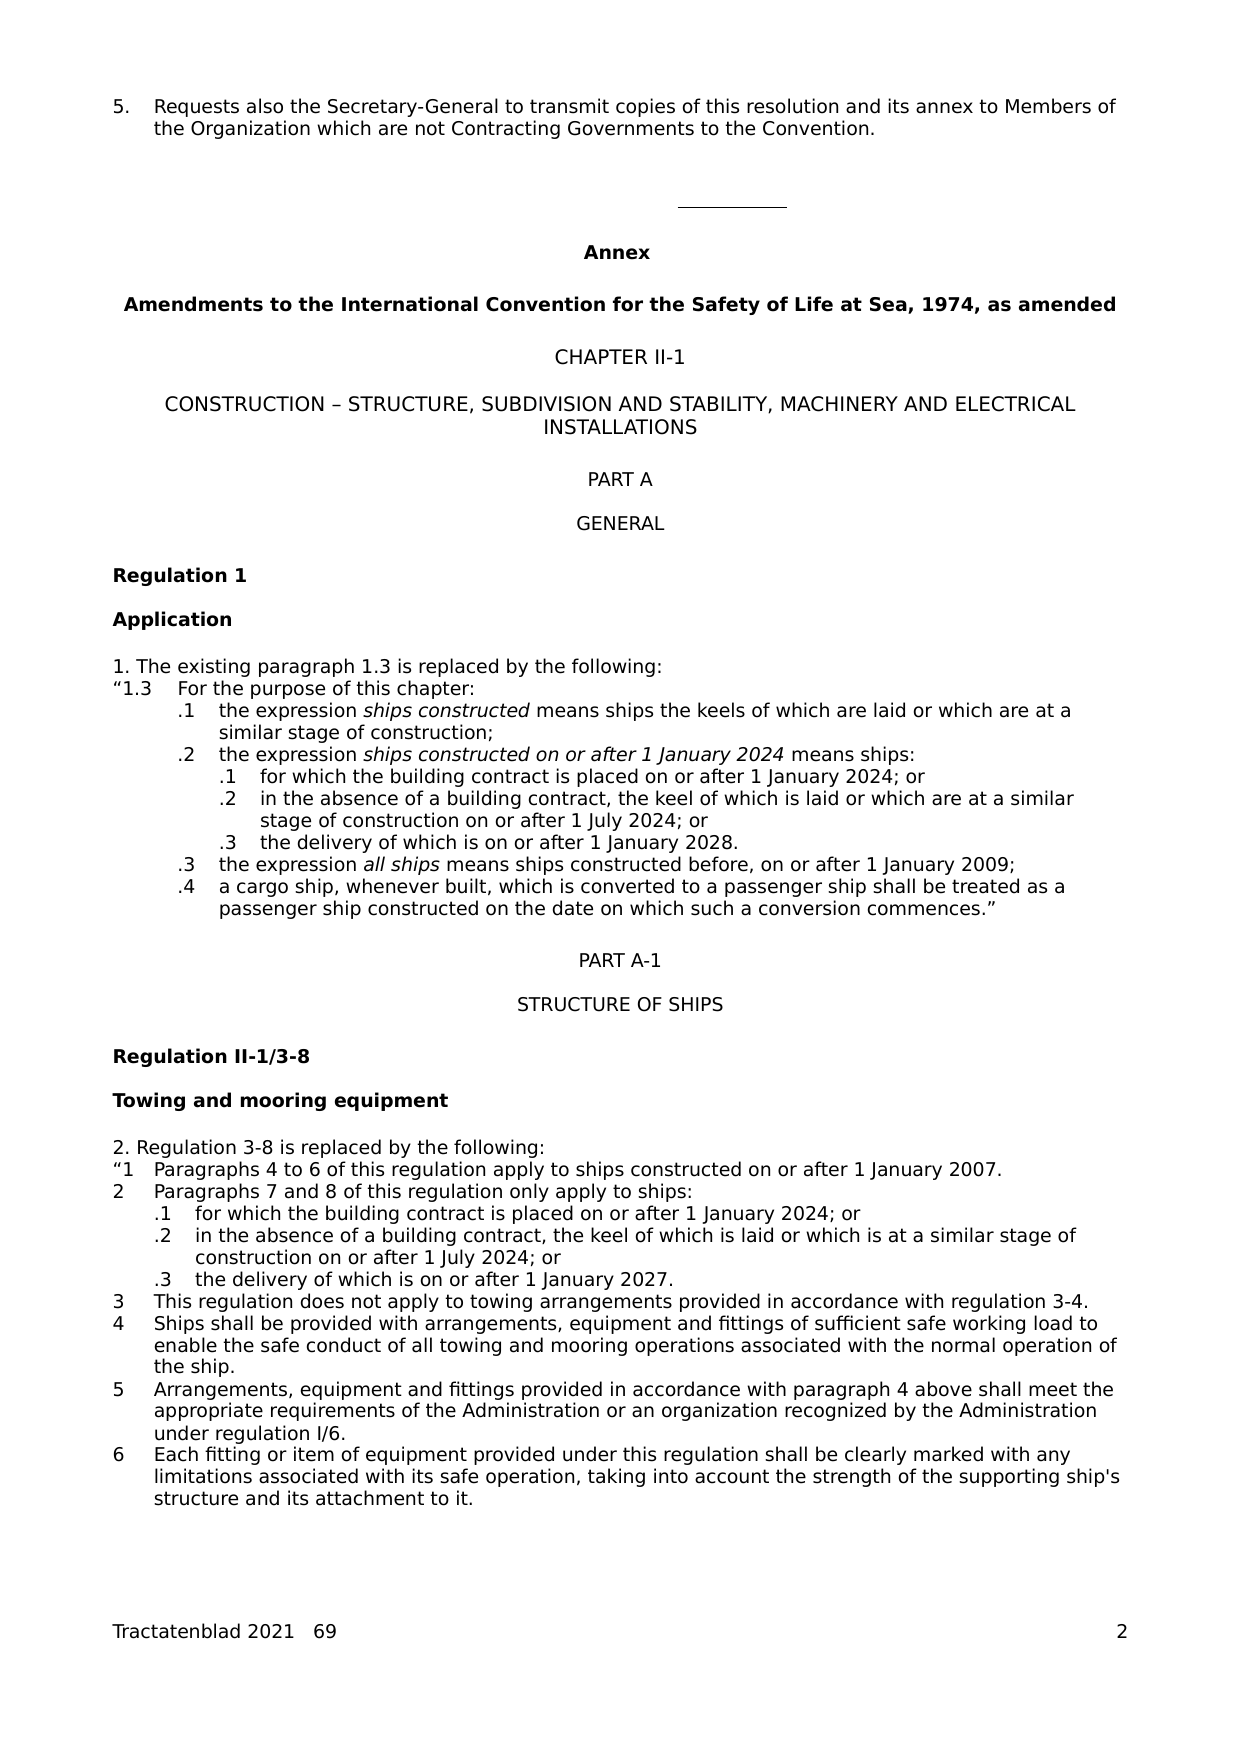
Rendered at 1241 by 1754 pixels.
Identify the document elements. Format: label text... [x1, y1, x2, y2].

subtitle PART A GENERAL [112, 469, 1128, 535]
subtitle CHAPTER II-1 CONSTRUCTION – STRUCTURE, SUBDIVISION AND STABILITY, MACHINERY AND ELECTRICAL INSTALLATIONS [112, 346, 1128, 439]
text 2. Regulation 3-8 is replaced by the following: [112, 1137, 1128, 1159]
text “1.3 For the purpose of this chapter: [112, 678, 1128, 700]
text 4 Ships shall be provided with arrangements, equipment and fittings of sufficient safe working load to enable the safe conduct of all towing and mooring operations associated with the normal operation of the ship. [112, 1312, 1128, 1378]
text .2 in the absence of a building contract, the keel of which is laid or which is at a similar stage of construction on or after 1 July 2024; or [153, 1224, 1128, 1268]
text .1 for which the building contract is placed on or after 1 January 2024; or [218, 766, 1128, 788]
subtitle PART A-1 STRUCTURE OF SHIPS [112, 950, 1128, 1016]
subtitle Regulation II-1/3-8 Towing and mooring equipment [112, 1046, 1128, 1112]
text 5 Arrangements, equipment and fittings provided in accordance with paragraph 4 above shall meet the appropriate requirements of the Administration or an organization recognized by the Administration under regulation I/6. [112, 1378, 1128, 1444]
text 3 This regulation does not apply to towing arrangements provided in accordance with regulation 3-4. [112, 1291, 1128, 1312]
text .3 the expression all ships means ships constructed before, on or after 1 January 2009; [177, 854, 1128, 876]
text 2 Paragraphs 7 and 8 of this regulation only apply to ships: [112, 1181, 1128, 1203]
text .1 for which the building contract is placed on or after 1 January 2024; or [153, 1203, 1128, 1224]
subtitle Annex [112, 242, 1128, 264]
subtitle Regulation 1 Application [112, 565, 1128, 631]
subtitle Amendments to the International Convention for the Safety of Life at Sea, 1974, as amended [112, 294, 1128, 316]
text .2 in the absence of a building contract, the keel of which is laid or which are at a similar stage of construction on or after 1 July 2024; or [218, 788, 1128, 832]
text 1. The existing paragraph 1.3 is replaced by the following: [112, 656, 1128, 678]
text .2 the expression ships constructed on or after 1 January 2024 means ships: [177, 744, 1128, 766]
text .1 the expression ships constructed means ships the keels of which are laid or which are at a similar stage of construction; [177, 700, 1128, 744]
text 6 Each fitting or item of equipment provided under this regulation shall be clearly marked with any limitations associated with its safe operation, taking into account the strength of the supporting ship's structure and its attachment to it. [112, 1444, 1128, 1510]
text .3 the delivery of which is on or after 1 January 2028. [218, 832, 1128, 854]
text “1 Paragraphs 4 to 6 of this regulation apply to ships constructed on or after 1 January 2007. [112, 1159, 1128, 1181]
text .4 a cargo ship, whenever built, which is converted to a passenger ship shall be treated as a passenger ship constructed on the date on which such a conversion commences.” [177, 876, 1128, 920]
text 5. Requests also the Secretary-General to transmit copies of this resolution and its annex to Members of the Organization which are not Contracting Governments to the Convention. [112, 96, 1128, 140]
text .3 the delivery of which is on or after 1 January 2027. [153, 1268, 1128, 1291]
